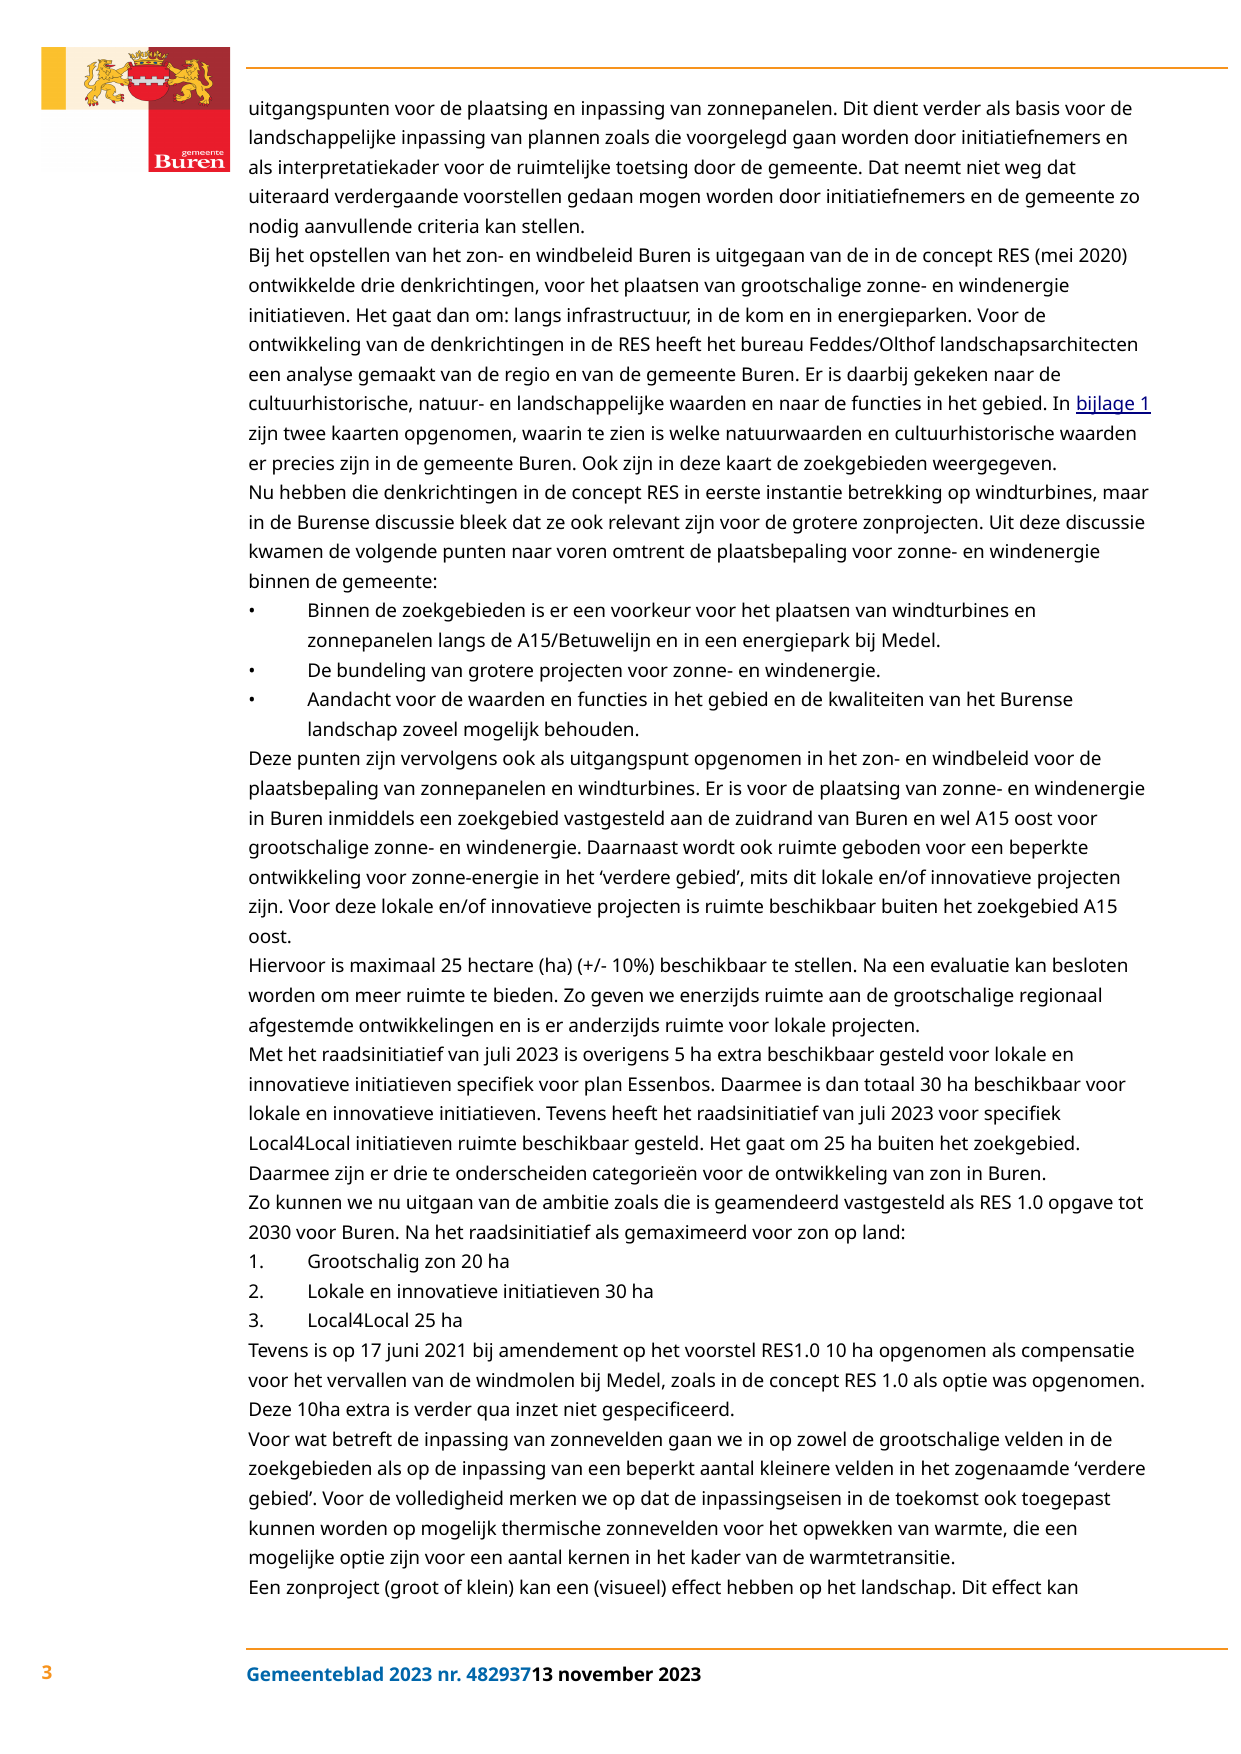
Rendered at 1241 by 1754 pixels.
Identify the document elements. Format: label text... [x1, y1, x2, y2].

text Voor wat betreft de inpassing van zonnevelden gaan we in op zowel de grootschalige velden in de zoekgebieden als op de inpassing van een beperkt aantal kleinere velden in het zogenaamde ‘verdere gebied’. Voor de volledigheid merken we op dat de inpassingseisen in de toekomst ook toegepast kunnen worden op mogelijk thermische zonnevelden voor het opwekken van warmte, die een mogelijke optie zijn voor een aantal kernen in het kader van de warmtetransitie. [248, 1426, 1152, 1570]
list Grootschalig zon 20 ha [248, 1248, 1152, 1274]
list Local4Local 25 ha [248, 1308, 1152, 1333]
text Nu hebben die denkrichtingen in de concept RES in eerste instantie betrekking op windturbines, maar in de Burense discussie bleek dat ze ook relevant zijn voor de grotere zonprojecten. Uit deze discussie kwamen de volgende punten naar voren omtrent de plaatsbepaling voor zonne- en windenergie binnen de gemeente: [248, 479, 1152, 594]
text Deze punten zijn vervolgens ook als uitgangspunt opgenomen in het zon- en windbeleid voor de plaatsbepaling van zonnepanelen en windturbines. Er is voor de plaatsing van zonne- en windenergie in Buren inmiddels een zoekgebied vastgesteld aan de zuidrand van Buren en wel A15 oost voor grootschalige zonne- en windenergie. Daarnaast wordt ook ruimte geboden voor een beperkte ontwikkeling voor zonne-energie in het ‘verdere gebied’, mits dit lokale en/of innovatieve projecten zijn. Voor deze lokale en/of innovatieve projecten is ruimte beschikbaar buiten het zoekgebied A15 oost. [248, 746, 1152, 949]
list De bundeling van grotere projecten voor zonne- en windenergie. [248, 657, 1152, 683]
text Daarmee zijn er drie te onderscheiden categorieën voor de ontwikkeling van zon in Buren. [248, 1160, 1152, 1186]
list Aandacht voor de waarden en functies in het gebied en de kwaliteiten van het Burense landschap zoveel mogelijk behouden. [248, 686, 1152, 742]
text Tevens is op 17 juni 2021 bij amendement op het voorstel RES1.0 10 ha opgenomen als compensatie voor het vervallen van de windmolen bij Medel, zoals in de concept RES 1.0 als optie was opgenomen. Deze 10ha extra is verder qua inzet niet gespecificeerd. [248, 1337, 1152, 1422]
text Hiervoor is maximaal 25 hectare (ha) (+/- 10%) beschikbaar te stellen. Na een evaluatie kan besloten worden om meer ruimte te bieden. Zo geven we enerzijds ruimte aan de grootschalige regionaal afgestemde ontwikkelingen en is er anderzijds ruimte voor lokale projecten. [248, 953, 1152, 1038]
picture [41, 47, 231, 172]
text Bij het opstellen van het zon- en windbeleid Buren is uitgegaan van de in de concept RES (mei 2020) ontwikkelde drie denkrichtingen, voor het plaatsen van grootschalige zonne- en windenergie initiatieven. Het gaat dan om: langs infrastructuur, in de kom en in energieparken. Voor de ontwikkeling van de denkrichtingen in de RES heeft het bureau Feddes/Olthof landschapsarchitecten een analyse gemaakt van de regio en van de gemeente Buren. Er is daarbij gekeken naar de cultuurhistorische, natuur- en landschappelijke waarden en naar de functies in het gebied. In bijlage 1 zijn twee kaarten opgenomen, waarin te zien is welke natuurwaarden en cultuurhistorische waarden er precies zijn in de gemeente Buren. Ook zijn in deze kaart de zoekgebieden weergegeven. [248, 243, 1152, 476]
text Een zonproject (groot of klein) kan een (visueel) effect hebben op het landschap. Dit effect kan [248, 1574, 1152, 1600]
text Zo kunnen we nu uitgaan van de ambitie zoals die is geamendeerd vastgesteld als RES 1.0 opgave tot 2030 voor Buren. Na het raadsinitiatief als gemaximeerd voor zon op land: [248, 1189, 1152, 1245]
list Lokale en innovatieve initiatieven 30 ha [248, 1278, 1152, 1304]
list Binnen de zoekgebieden is er een voorkeur voor het plaatsen van windturbines en zonnepanelen langs de A15/Betuwelijn en in een energiepark bij Medel. [248, 598, 1152, 653]
text Met het raadsinitiatief van juli 2023 is overigens 5 ha extra beschikbaar gesteld voor lokale en innovatieve initiatieven specifiek voor plan Essenbos. Daarmee is dan totaal 30 ha beschikbaar voor lokale en innovatieve initiatieven. Tevens heeft het raadsinitiatief van juli 2023 voor specifiek Local4Local initiatieven ruimte beschikbaar gesteld. Het gaat om 25 ha buiten het zoekgebied. [248, 1041, 1152, 1156]
text uitgangspunten voor de plaatsing en inpassing van zonnepanelen. Dit dient verder als basis voor de landschappelijke inpassing van plannen zoals die voorgelegd gaan worden door initiatiefnemers en als interpretatiekader voor de ruimtelijke toetsing door de gemeente. Dat neemt niet weg dat uiteraard verdergaande voorstellen gedaan mogen worden door initiatiefnemers en de gemeente zo nodig aanvullende criteria kan stellen. [248, 95, 1152, 239]
